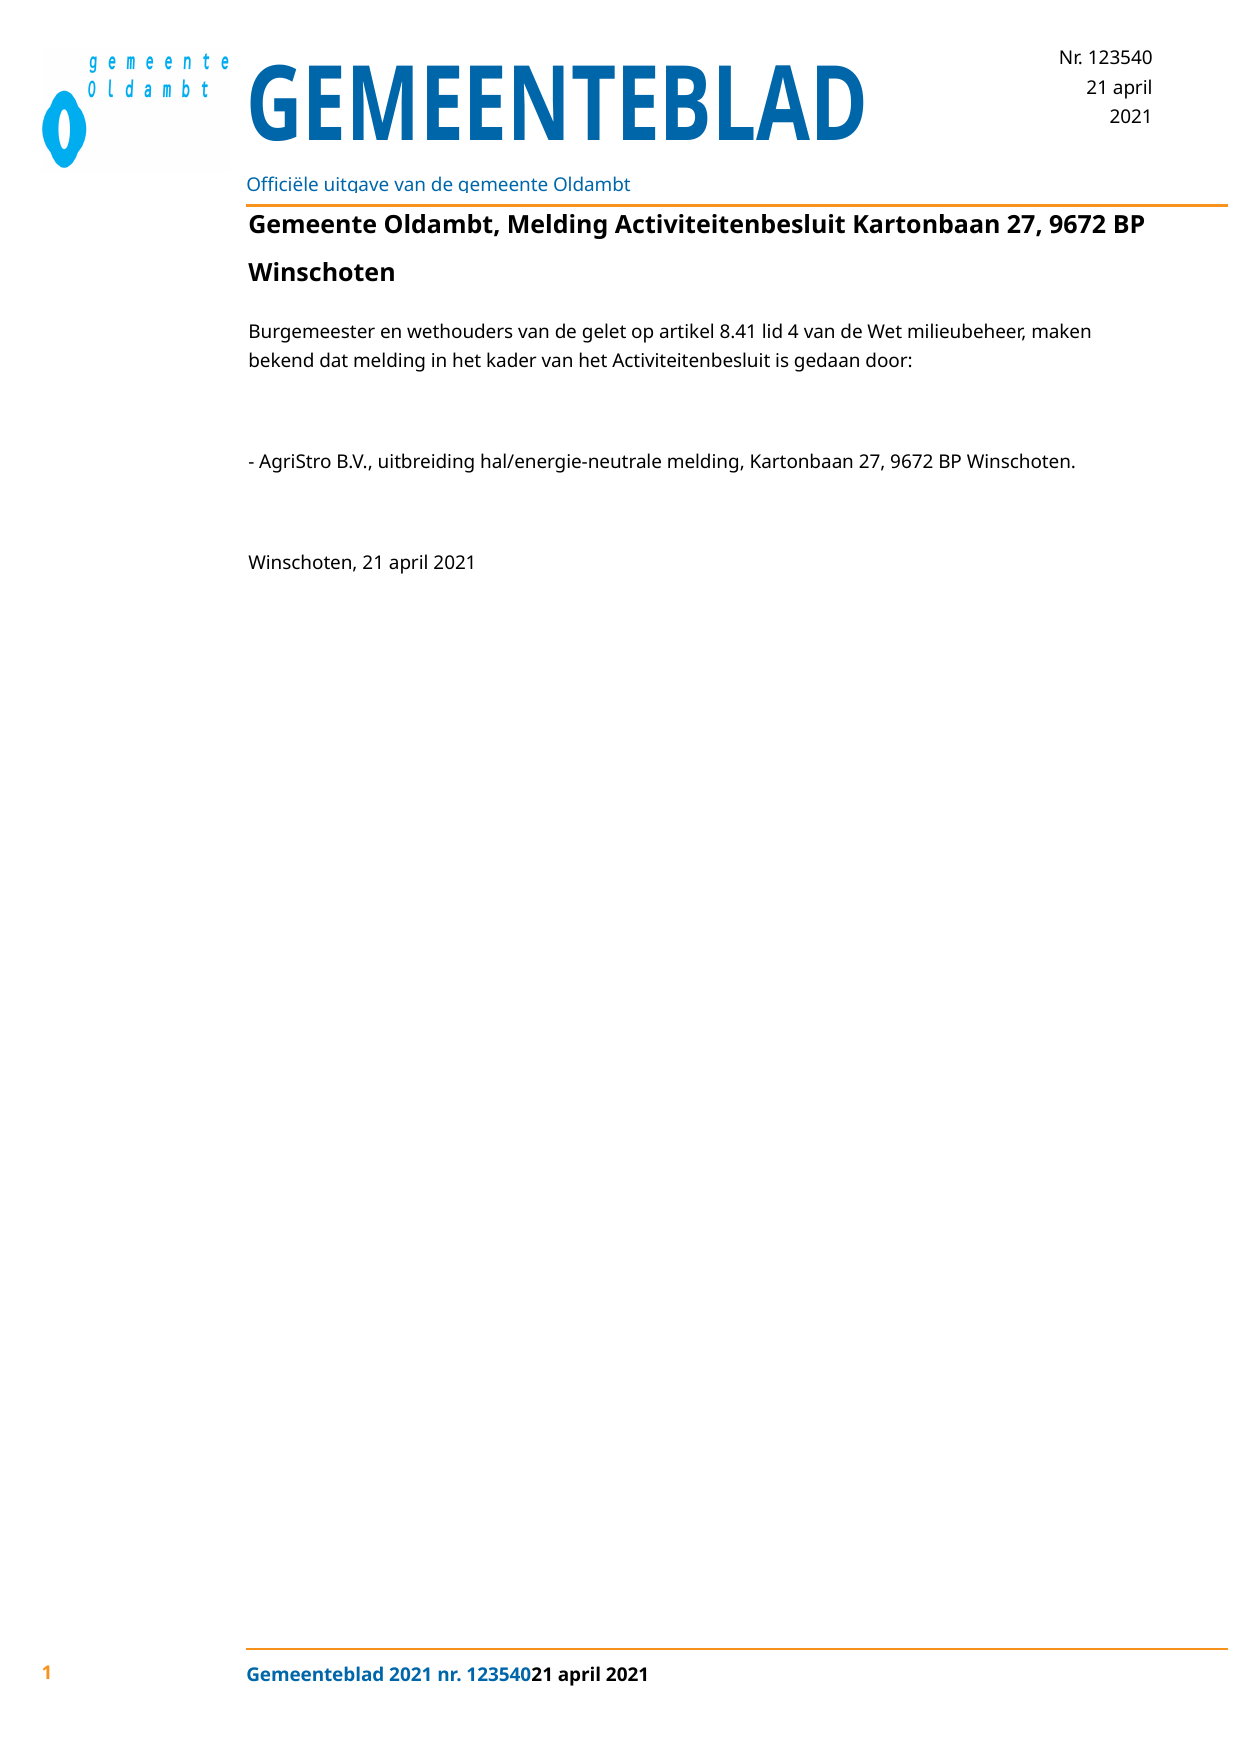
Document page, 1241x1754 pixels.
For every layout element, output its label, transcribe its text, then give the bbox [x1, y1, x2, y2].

text Gemeente Oldambt, Melding Activiteitenbesluit Kartonbaan 27, 9672 BP Winschoten [248, 207, 1152, 288]
picture [41, 47, 231, 172]
text Burgemeester en wethouders van de gelet op artikel 8.41 lid 4 van de Wet milieubeheer, maken bekend dat melding in het kader van het Activiteitenbesluit is gedaan door: [248, 318, 1152, 373]
text - AgriStro B.V., uitbreiding hal/energie-neutrale melding, Kartonbaan 27, 9672 BP Winschoten. [248, 448, 1152, 474]
text Winschoten, 21 april 2021 [248, 549, 1152, 575]
